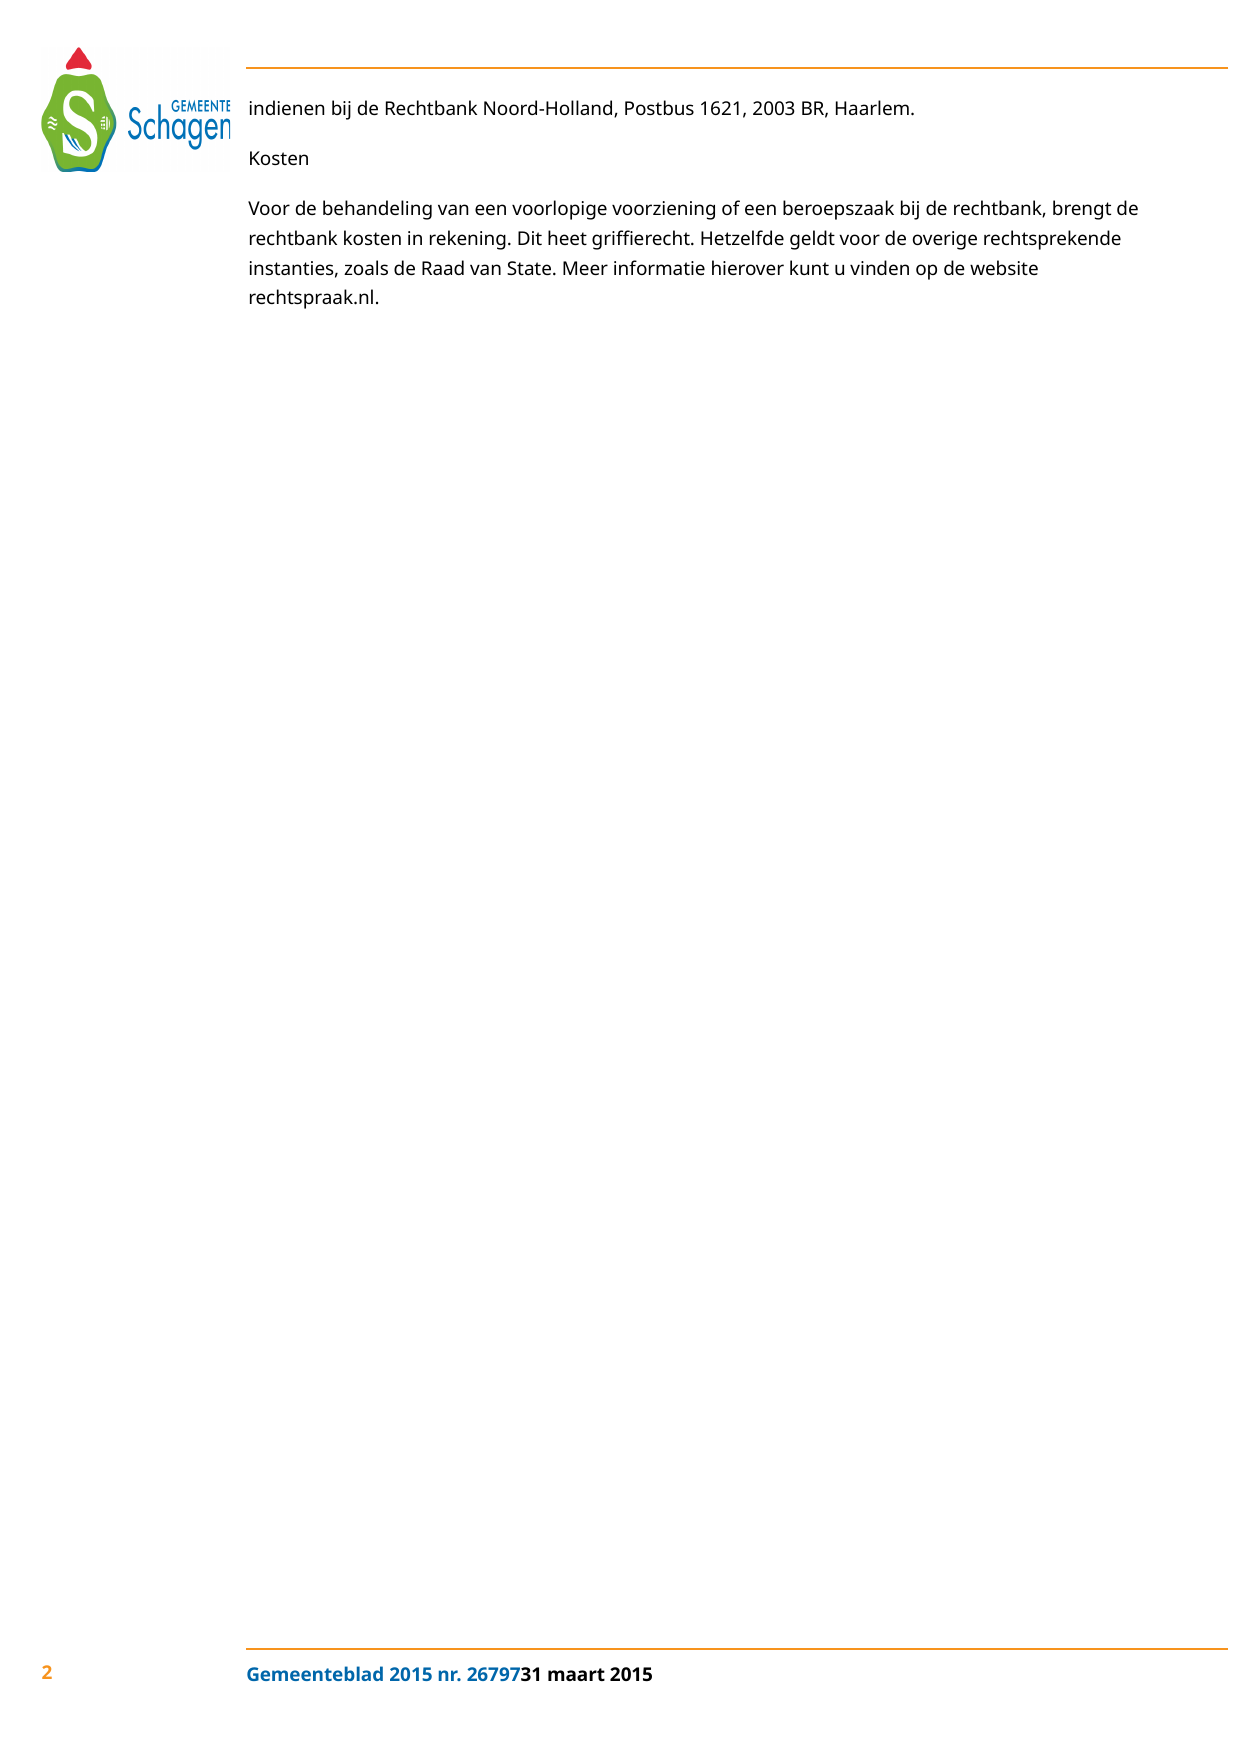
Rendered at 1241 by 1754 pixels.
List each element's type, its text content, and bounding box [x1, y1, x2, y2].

text Voor de behandeling van een voorlopige voorziening of een beroepszaak bij de rechtbank, brengt de rechtbank kosten in rekening. Dit heet griffierecht. Hetzelfde geldt voor de overige rechtsprekende instanties, zoals de Raad van State. Meer informatie hierover kunt u vinden op de website rechtspraak.nl. [248, 196, 1152, 310]
picture [41, 47, 231, 172]
text indienen bij de Rechtbank Noord-Holland, Postbus 1621, 2003 BR, Haarlem. [248, 95, 1152, 121]
text Kosten [248, 145, 1152, 171]
